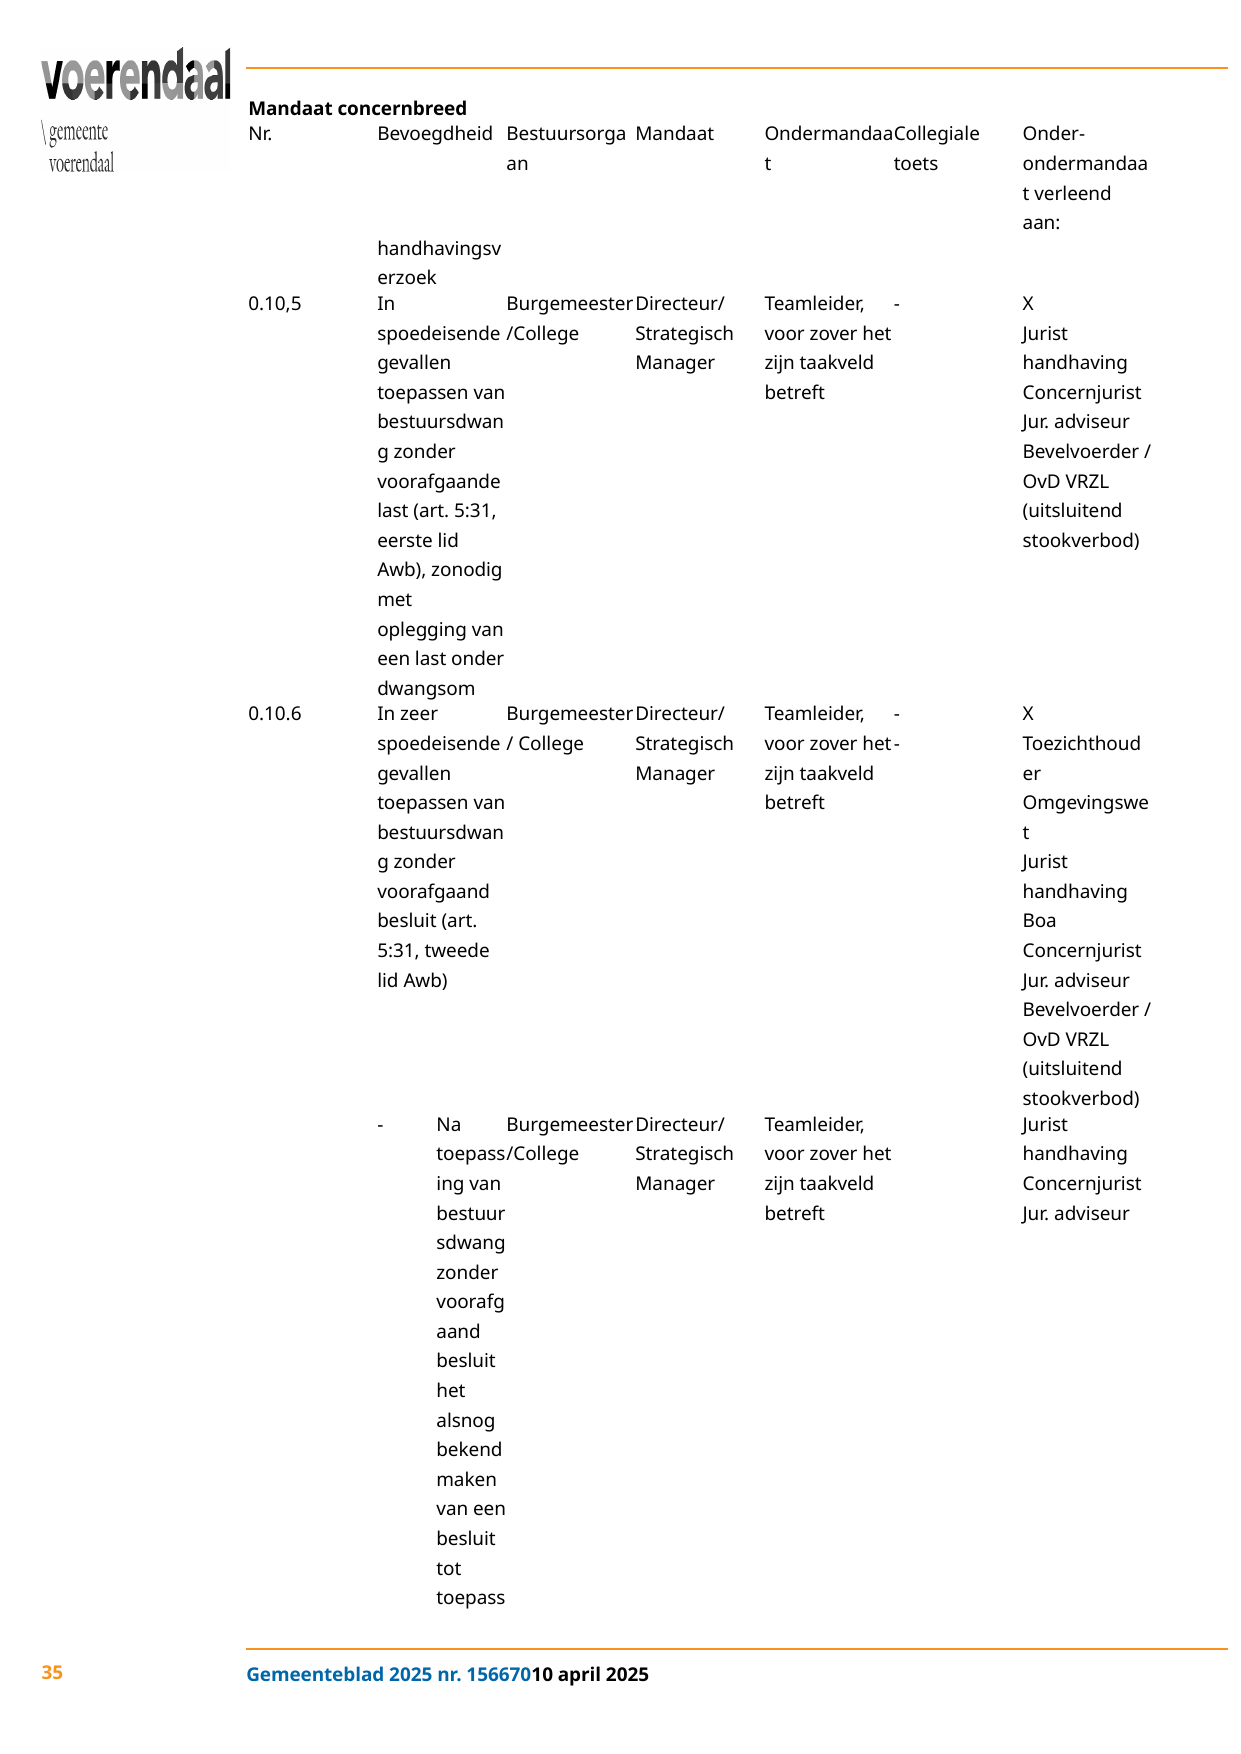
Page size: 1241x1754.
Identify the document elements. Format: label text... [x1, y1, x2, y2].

table_cell Teamleider, voor zover het zijn taakveld betreft [764, 1111, 893, 1610]
table_cell 0.10.6 [248, 701, 377, 1111]
table_cell [764, 235, 893, 290]
table_cell Nr. [248, 121, 377, 235]
table_cell handhavingsverzoek [377, 235, 506, 290]
table_header Mandaat concernbreed [248, 95, 764, 121]
table_cell [894, 235, 1022, 290]
table_cell X Jurist handhaving Concernjurist Jur. adviseur Bevelvoerder / OvD VRZL (uitsluitend stookverbod) [1023, 290, 1152, 701]
table_cell Collegiale toets [894, 121, 1022, 235]
table_cell Burgemeester/College [506, 1111, 635, 1610]
table_cell [635, 235, 764, 290]
table_cell Directeur/ Strategisch Manager [635, 701, 764, 1111]
table_cell - [894, 290, 1022, 701]
table_cell Bestuursorgaan [506, 121, 635, 235]
table_cell X Toezichthouder Omgevingswet Jurist handhaving Boa Concernjurist Jur. adviseur Bevelvoerder / OvD VRZL (uitsluitend stookverbod) [1023, 701, 1152, 1111]
table_cell Teamleider, voor zover het zijn taakveld betreft [764, 290, 893, 701]
table_cell Bevoegdheid [377, 121, 506, 235]
table_cell Jurist handhaving Concernjurist Jur. adviseur [1023, 1111, 1152, 1610]
table_header [764, 95, 893, 121]
table_cell Ondermandaat [764, 121, 893, 235]
table_cell Mandaat [635, 121, 764, 235]
table_cell [506, 235, 635, 290]
table_cell Na toepassing van bestuursdwang zonder voorafgaand besluit het alsnog bekendmaken van een besluit tot toepass [377, 1111, 506, 1610]
table_cell Burgemeester/ College [506, 701, 635, 1111]
table_cell Teamleider, voor zover het zijn taakveld betreft [764, 701, 893, 1111]
table_cell [248, 1111, 377, 1610]
table_cell Onder-ondermandaat verleend aan: [1023, 121, 1152, 235]
table_cell - - [894, 701, 1022, 1111]
table_header [894, 95, 1152, 121]
table_cell [894, 1111, 1022, 1610]
table_cell [1023, 235, 1152, 290]
picture [41, 47, 231, 172]
table_cell [248, 235, 377, 290]
table_cell In spoedeisende gevallen toepassen van bestuursdwang zonder voorafgaande last (art. 5:31, eerste lid Awb), zonodig met oplegging van een last onder dwangsom [377, 290, 506, 701]
table_cell Directeur/ Strategisch Manager [635, 290, 764, 701]
table_cell In zeer spoedeisende gevallen toepassen van bestuursdwang zonder voorafgaand besluit (art. 5:31, tweede lid Awb) [377, 701, 506, 1111]
table_cell Directeur/ Strategisch Manager [635, 1111, 764, 1610]
table_cell 0.10,5 [248, 290, 377, 701]
table_cell Burgemeester/College [506, 290, 635, 701]
